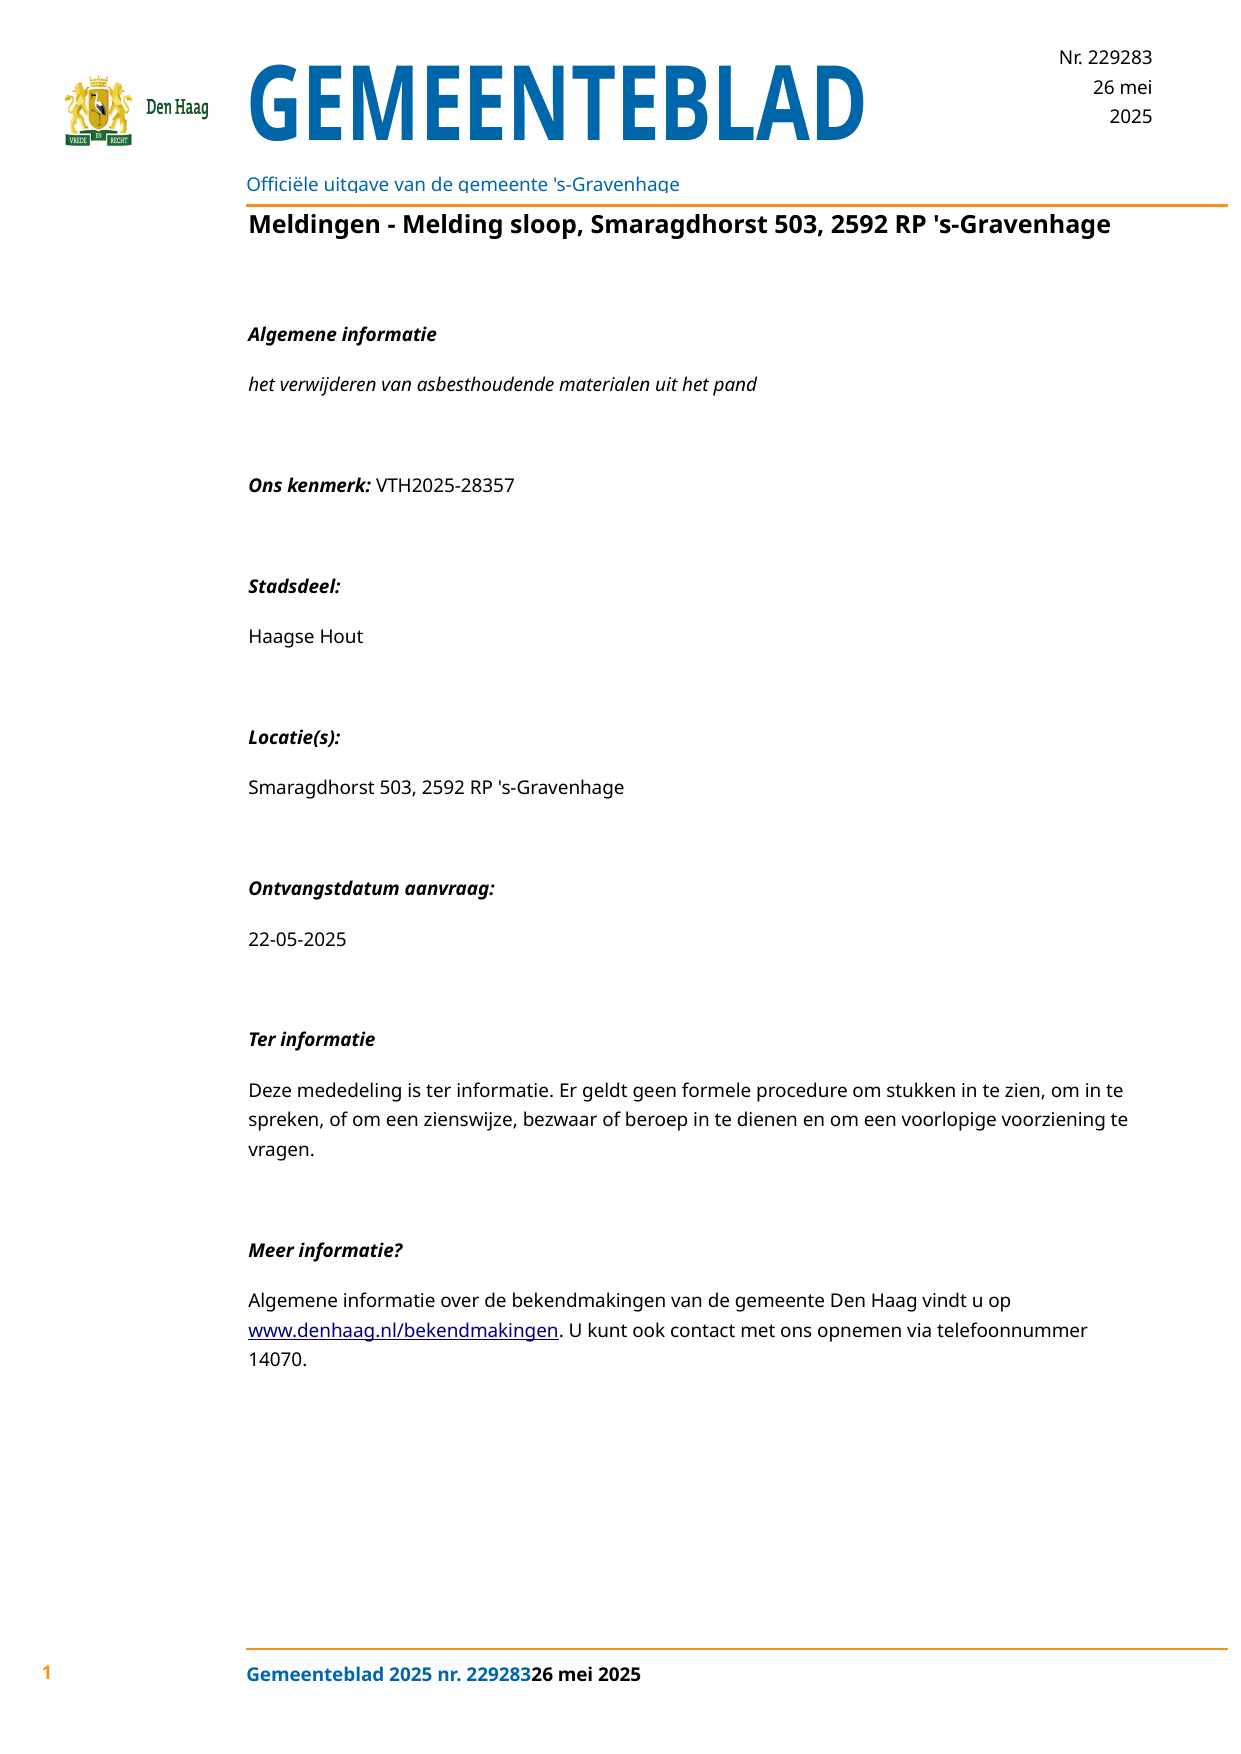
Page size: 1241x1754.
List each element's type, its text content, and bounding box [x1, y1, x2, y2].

text Meer informatie? [248, 1237, 1152, 1263]
text het verwijderen van asbesthoudende materialen uit het pand [248, 371, 1152, 397]
picture [41, 47, 231, 172]
text Smaragdhorst 503, 2592 RP 's-Gravenhage [248, 774, 1152, 800]
text 22-05-2025 [248, 926, 1152, 951]
text Haagse Hout [248, 623, 1152, 649]
text Meldingen - Melding sloop, Smaragdhorst 503, 2592 RP 's-Gravenhage [248, 207, 1152, 241]
text Algemene informatie over de bekendmakingen van de gemeente Den Haag vindt u op www.denhaag.nl/bekendmakingen. U kunt ook contact met ons opnemen via telefoonnummer 14070. [248, 1287, 1152, 1372]
text Locatie(s): [248, 724, 1152, 750]
text Deze mededeling is ter informatie. Er geldt geen formele procedure om stukken in te zien, om in te spreken, of om een zienswijze, bezwaar of beroep in te dienen en om een voorlopige voorziening te vragen. [248, 1077, 1152, 1162]
text Algemene informatie [248, 321, 1152, 346]
text Ons kenmerk: VTH2025-28357 [248, 472, 1152, 498]
text Ter informatie [248, 1027, 1152, 1052]
text Stadsdeel: [248, 573, 1152, 598]
text Ontvangstdatum aanvraag: [248, 875, 1152, 901]
